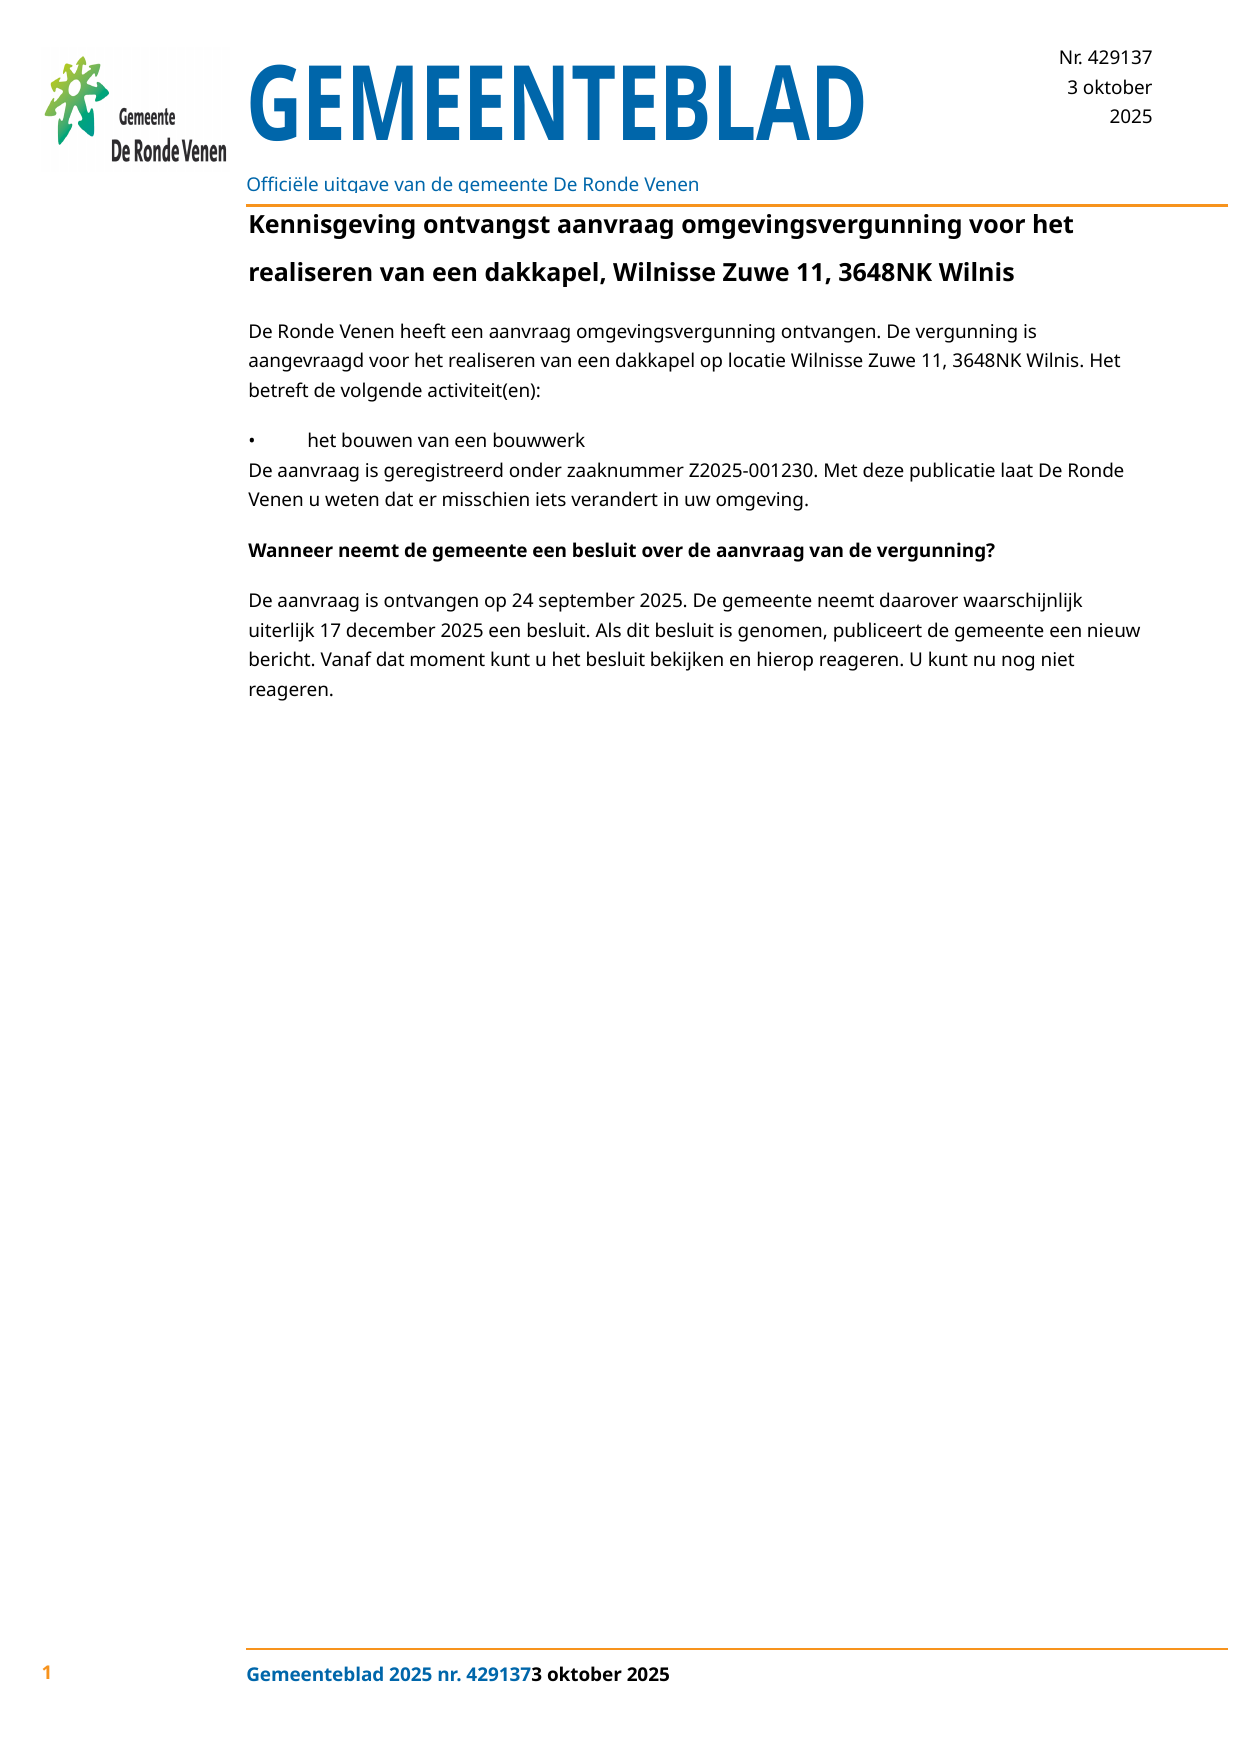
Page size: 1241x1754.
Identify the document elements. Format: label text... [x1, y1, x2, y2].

picture [41, 47, 231, 172]
text De aanvraag is ontvangen op 24 september 2025. De gemeente neemt daarover waarschijnlijk uiterlijk 17 december 2025 een besluit. Als dit besluit is genomen, publiceert de gemeente een nieuw bericht. Vanaf dat moment kunt u het besluit bekijken en hierop reageren. U kunt nu nog niet reageren. [248, 587, 1152, 702]
text De aanvraag is geregistreerd onder zaaknummer Z2025-001230. Met deze publicatie laat De Ronde Venen u weten dat er misschien iets verandert in uw omgeving. [248, 457, 1152, 512]
text Wanneer neemt de gemeente een besluit over de aanvraag van de vergunning? [248, 537, 1152, 563]
list het bouwen van een bouwwerk [248, 427, 1152, 453]
text De Ronde Venen heeft een aanvraag omgevingsvergunning ontvangen. De vergunning is aangevraagd voor het realiseren van een dakkapel op locatie Wilnisse Zuwe 11, 3648NK Wilnis. Het betreft de volgende activiteit(en): [248, 318, 1152, 403]
text Kennisgeving ontvangst aanvraag omgevingsvergunning voor het realiseren van een dakkapel, Wilnisse Zuwe 11, 3648NK Wilnis [248, 207, 1152, 288]
